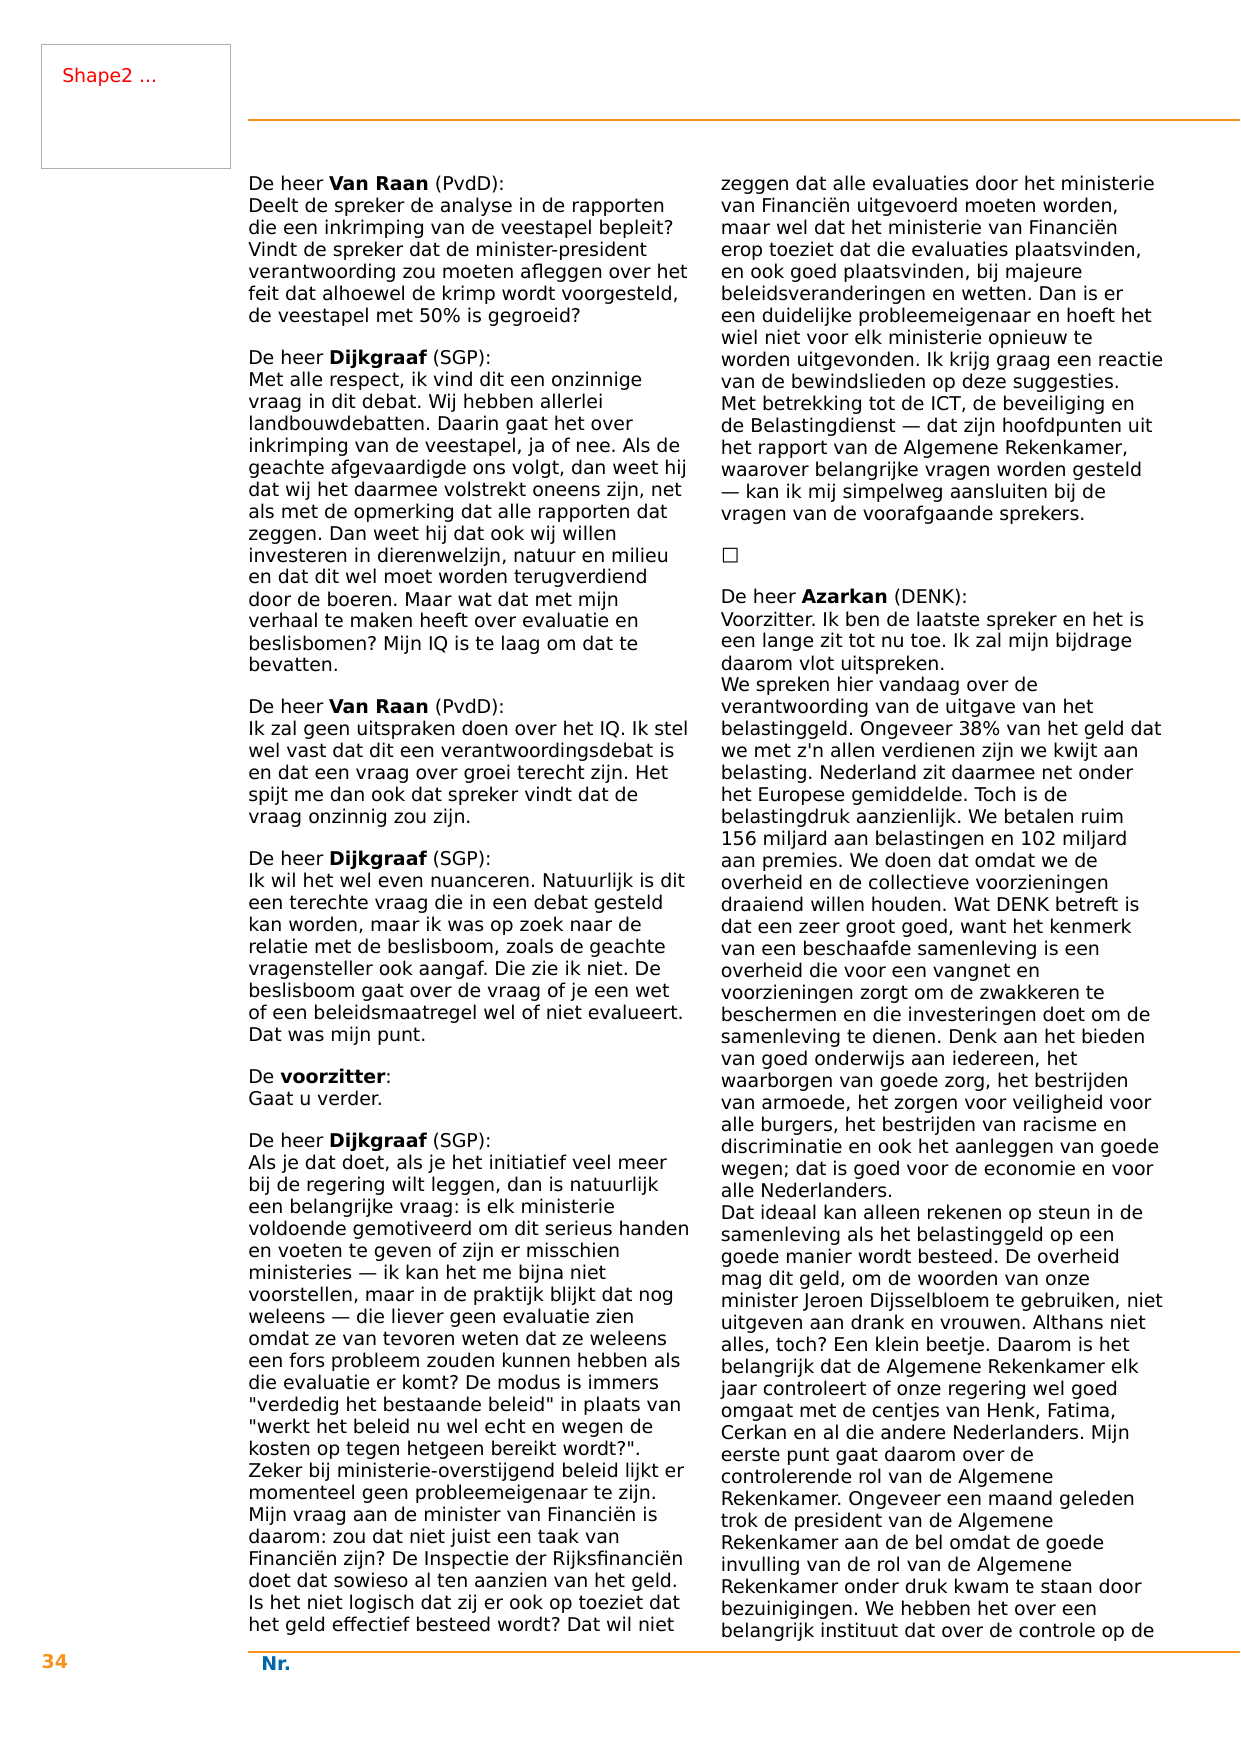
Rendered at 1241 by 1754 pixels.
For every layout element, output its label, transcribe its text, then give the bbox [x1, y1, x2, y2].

text De heer Dijkgraaf (SGP): [248, 347, 691, 369]
text Deelt de spreker de analyse in de rapporten die een inkrimping van de veestapel bepleit? Vindt de spreker dat de minister-president verantwoording zou moeten afleggen over het feit dat alhoewel de krimp wordt voorgesteld, de veestapel met 50% is gegroeid? [248, 195, 691, 327]
text ⬜ [721, 544, 1163, 566]
text De heer Van Raan (PvdD): [248, 696, 691, 718]
text Met alle respect, ik vind dit een onzinnige vraag in dit debat. Wij hebben allerlei landbouwdebatten. Daarin gaat het over inkrimping van de veestapel, ja of nee. Als de geachte afgevaardigde ons volgt, dan weet hij dat wij het daarmee volstrekt oneens zijn, net als met de opmerking dat alle rapporten dat zeggen. Dan weet hij dat ook wij willen investeren in dierenwelzijn, natuur en milieu en dat dit wel moet worden terugverdiend door de boeren. Maar wat dat met mijn verhaal te maken heeft over evaluatie en beslisbomen? Mijn IQ is te laag om dat te bevatten. [248, 369, 691, 676]
text De heer Azarkan (DENK): [721, 586, 1163, 608]
text Voorzitter. Ik ben de laatste spreker en het is een lange zit tot nu toe. Ik zal mijn bijdrage daarom vlot uitspreken. [721, 608, 1163, 674]
text De heer Dijkgraaf (SGP): [248, 848, 691, 870]
text De heer Van Raan (PvdD): [248, 173, 691, 195]
text We spreken hier vandaag over de verantwoording van de uitgave van het belastinggeld. Ongeveer 38% van het geld dat we met z'n allen verdienen zijn we kwijt aan belasting. Nederland zit daarmee net onder het Europese gemiddelde. Toch is de belastingdruk aanzienlijk. We betalen ruim 156 miljard aan belastingen en 102 miljard aan premies. We doen dat omdat we de overheid en de collectieve voorzieningen draaiend willen houden. Wat DENK betreft is dat een zeer groot goed, want het kenmerk van een beschaafde samenleving is een overheid die voor een vangnet en voorzieningen zorgt om de zwakkeren te beschermen en die investeringen doet om de samenleving te dienen. Denk aan het bieden van goed onderwijs aan iedereen, het waarborgen van goede zorg, het bestrijden van armoede, het zorgen voor veiligheid voor alle burgers, het bestrijden van racisme en discriminatie en ook het aanleggen van goede wegen; dat is goed voor de economie en voor alle Nederlanders. [721, 674, 1163, 1202]
text Als je dat doet, als je het initiatief veel meer bij de regering wilt leggen, dan is natuurlijk een belangrijke vraag: is elk ministerie voldoende gemotiveerd om dit serieus handen en voeten te geven of zijn er misschien ministeries — ik kan het me bijna niet voorstellen, maar in de praktijk blijkt dat nog weleens — die liever geen evaluatie zien omdat ze van tevoren weten dat ze weleens een fors probleem zouden kunnen hebben als die evaluatie er komt? De modus is immers "verdedig het bestaande beleid" in plaats van "werkt het beleid nu wel echt en wegen de kosten op tegen hetgeen bereikt wordt?". Zeker bij ministerie-overstijgend beleid lijkt er momenteel geen probleemeigenaar te zijn. Mijn vraag aan de minister van Financiën is daarom: zou dat niet juist een taak van Financiën zijn? De Inspectie der Rijksfinanciën doet dat sowieso al ten aanzien van het geld. Is het niet logisch dat zij er ook op toeziet dat het geld effectief besteed wordt? Dat wil niet [248, 1152, 691, 1636]
text Ik zal geen uitspraken doen over het IQ. Ik stel wel vast dat dit een verantwoordingsdebat is en dat een vraag over groei terecht zijn. Het spijt me dan ook dat spreker vindt dat de vraag onzinnig zou zijn. [248, 718, 691, 828]
text De heer Dijkgraaf (SGP): [248, 1130, 691, 1152]
text Dat ideaal kan alleen rekenen op steun in de samenleving als het belastinggeld op een goede manier wordt besteed. De overheid mag dit geld, om de woorden van onze minister Jeroen Dijsselbloem te gebruiken, niet uitgeven aan drank en vrouwen. Althans niet alles, toch? Een klein beetje. Daarom is het belangrijk dat de Algemene Rekenkamer elk jaar controleert of onze regering wel goed omgaat met de centjes van Henk, Fatima, Cerkan en al die andere Nederlanders. Mijn eerste punt gaat daarom over de controlerende rol van de Algemene Rekenkamer. Ongeveer een maand geleden trok de president van de Algemene Rekenkamer aan de bel omdat de goede invulling van de rol van de Algemene Rekenkamer onder druk kwam te staan door bezuinigingen. We hebben het over een belangrijk instituut dat over de controle op de [721, 1202, 1163, 1641]
text Met betrekking tot de ICT, de beveiliging en de Belastingdienst — dat zijn hoofdpunten uit het rapport van de Algemene Rekenkamer, waarover belangrijke vragen worden gesteld — kan ik mij simpelweg aansluiten bij de vragen van de voorafgaande sprekers. [721, 393, 1163, 524]
text Gaat u verder. [248, 1088, 691, 1110]
text zeggen dat alle evaluaties door het ministerie van Financiën uitgevoerd moeten worden, maar wel dat het ministerie van Financiën erop toeziet dat die evaluaties plaatsvinden, en ook goed plaatsvinden, bij majeure beleidsveranderingen en wetten. Dan is er een duidelijke probleemeigenaar en hoeft het wiel niet voor elk ministerie opnieuw te worden uitgevonden. Ik krijg graag een reactie van de bewindslieden op deze suggesties. [721, 173, 1163, 393]
text Ik wil het wel even nuanceren. Natuurlijk is dit een terechte vraag die in een debat gesteld kan worden, maar ik was op zoek naar de relatie met de beslisboom, zoals de geachte vragensteller ook aangaf. Die zie ik niet. De beslisboom gaat over de vraag of je een wet of een beleidsmaatregel wel of niet evalueert. Dat was mijn punt. [248, 870, 691, 1046]
text De voorzitter: [248, 1066, 691, 1088]
